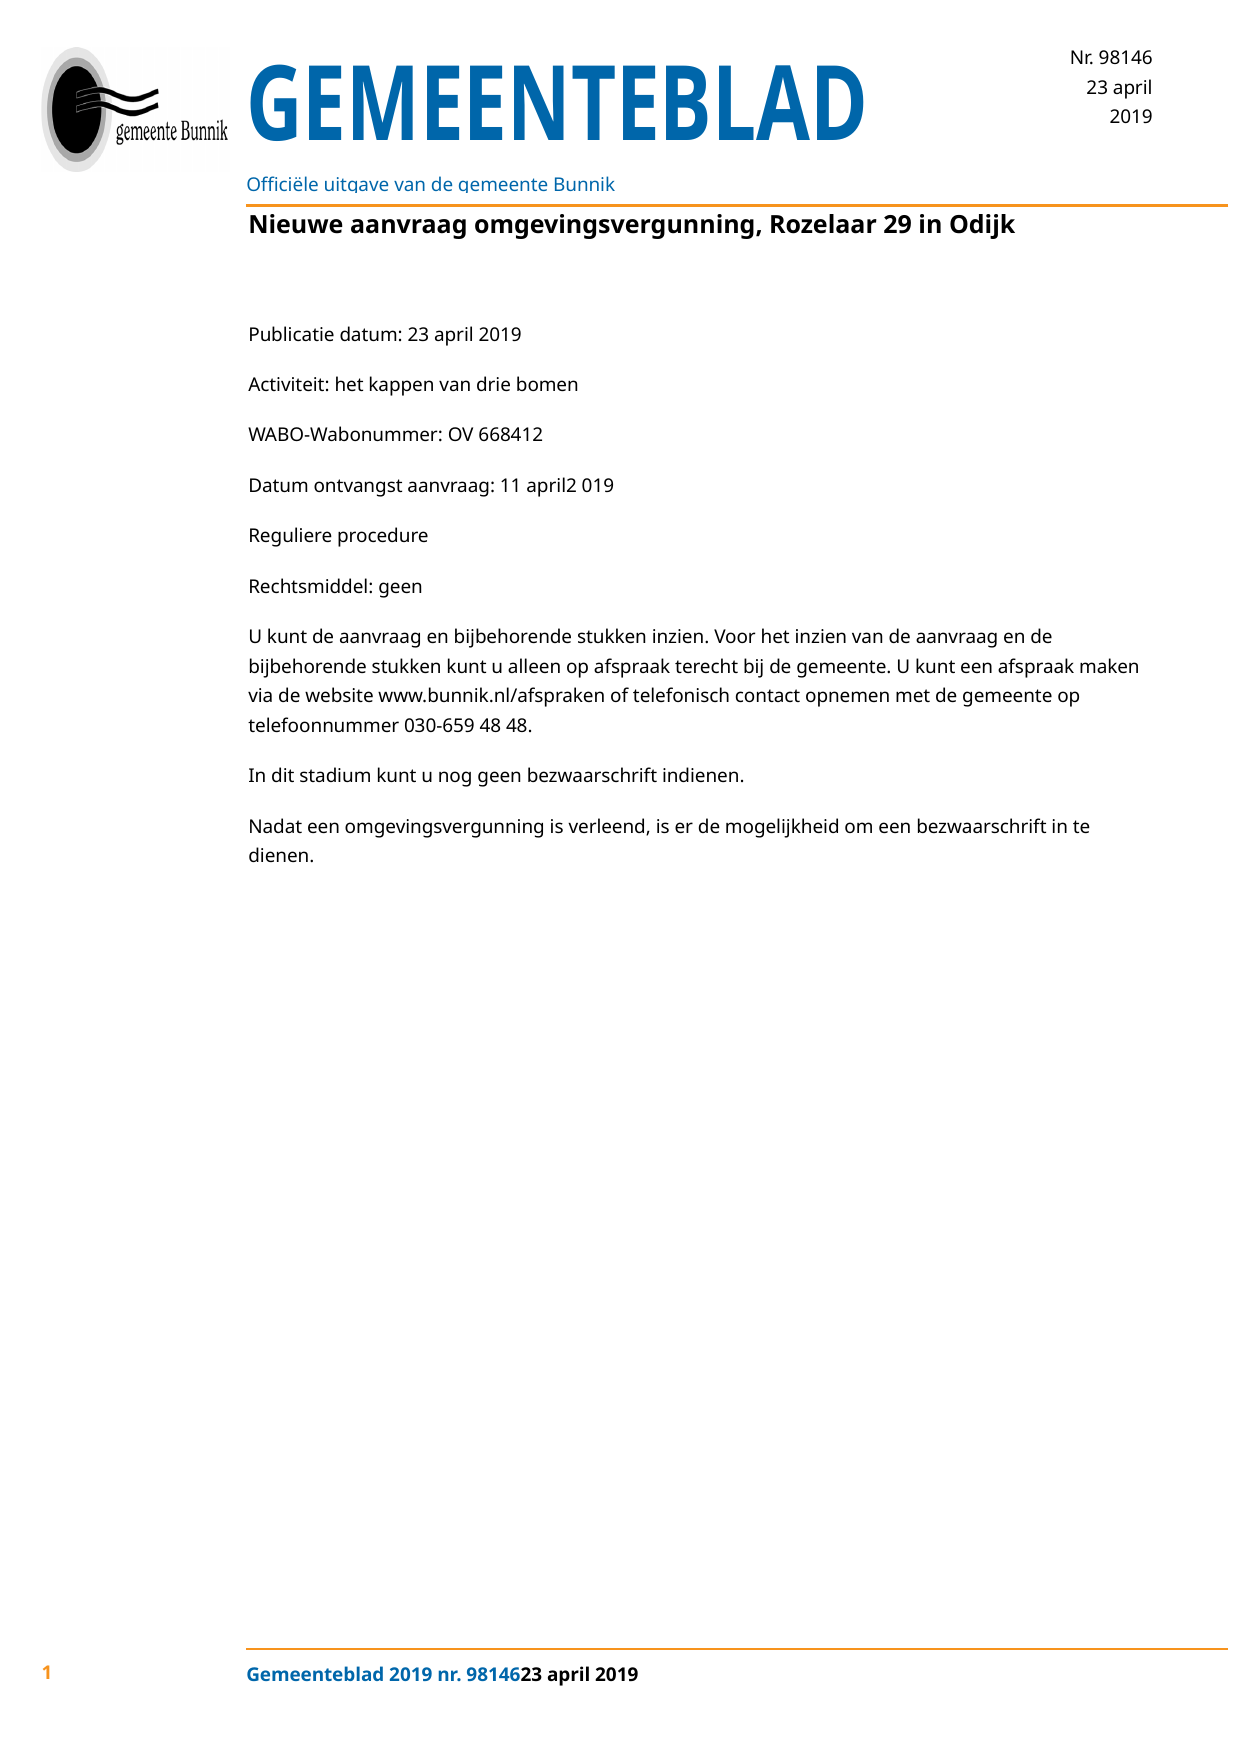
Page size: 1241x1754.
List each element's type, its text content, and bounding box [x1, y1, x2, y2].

text Datum ontvangst aanvraag: 11 april2 019 [248, 472, 1152, 498]
text Nieuwe aanvraag omgevingsvergunning, Rozelaar 29 in Odijk [248, 207, 1152, 241]
text WABO-Wabonummer: OV 668412 [248, 422, 1152, 447]
text Reguliere procedure [248, 522, 1152, 548]
text Rechtsmiddel: geen [248, 573, 1152, 598]
text U kunt de aanvraag en bijbehorende stukken inzien. Voor het inzien van de aanvraag en de bijbehorende stukken kunt u alleen op afspraak terecht bij de gemeente. U kunt een afspraak maken via de website www.bunnik.nl/afspraken of telefonisch contact opnemen met de gemeente op telefoonnummer 030-659 48 48. [248, 623, 1152, 738]
text Nadat een omgevingsvergunning is verleend, is er de mogelijkheid om een bezwaarschrift in te dienen. [248, 813, 1152, 868]
text Activiteit: het kappen van drie bomen [248, 371, 1152, 397]
text Publicatie datum: 23 april 2019 [248, 321, 1152, 346]
text In dit stadium kunt u nog geen bezwaarschrift indienen. [248, 762, 1152, 788]
picture [41, 47, 231, 172]
